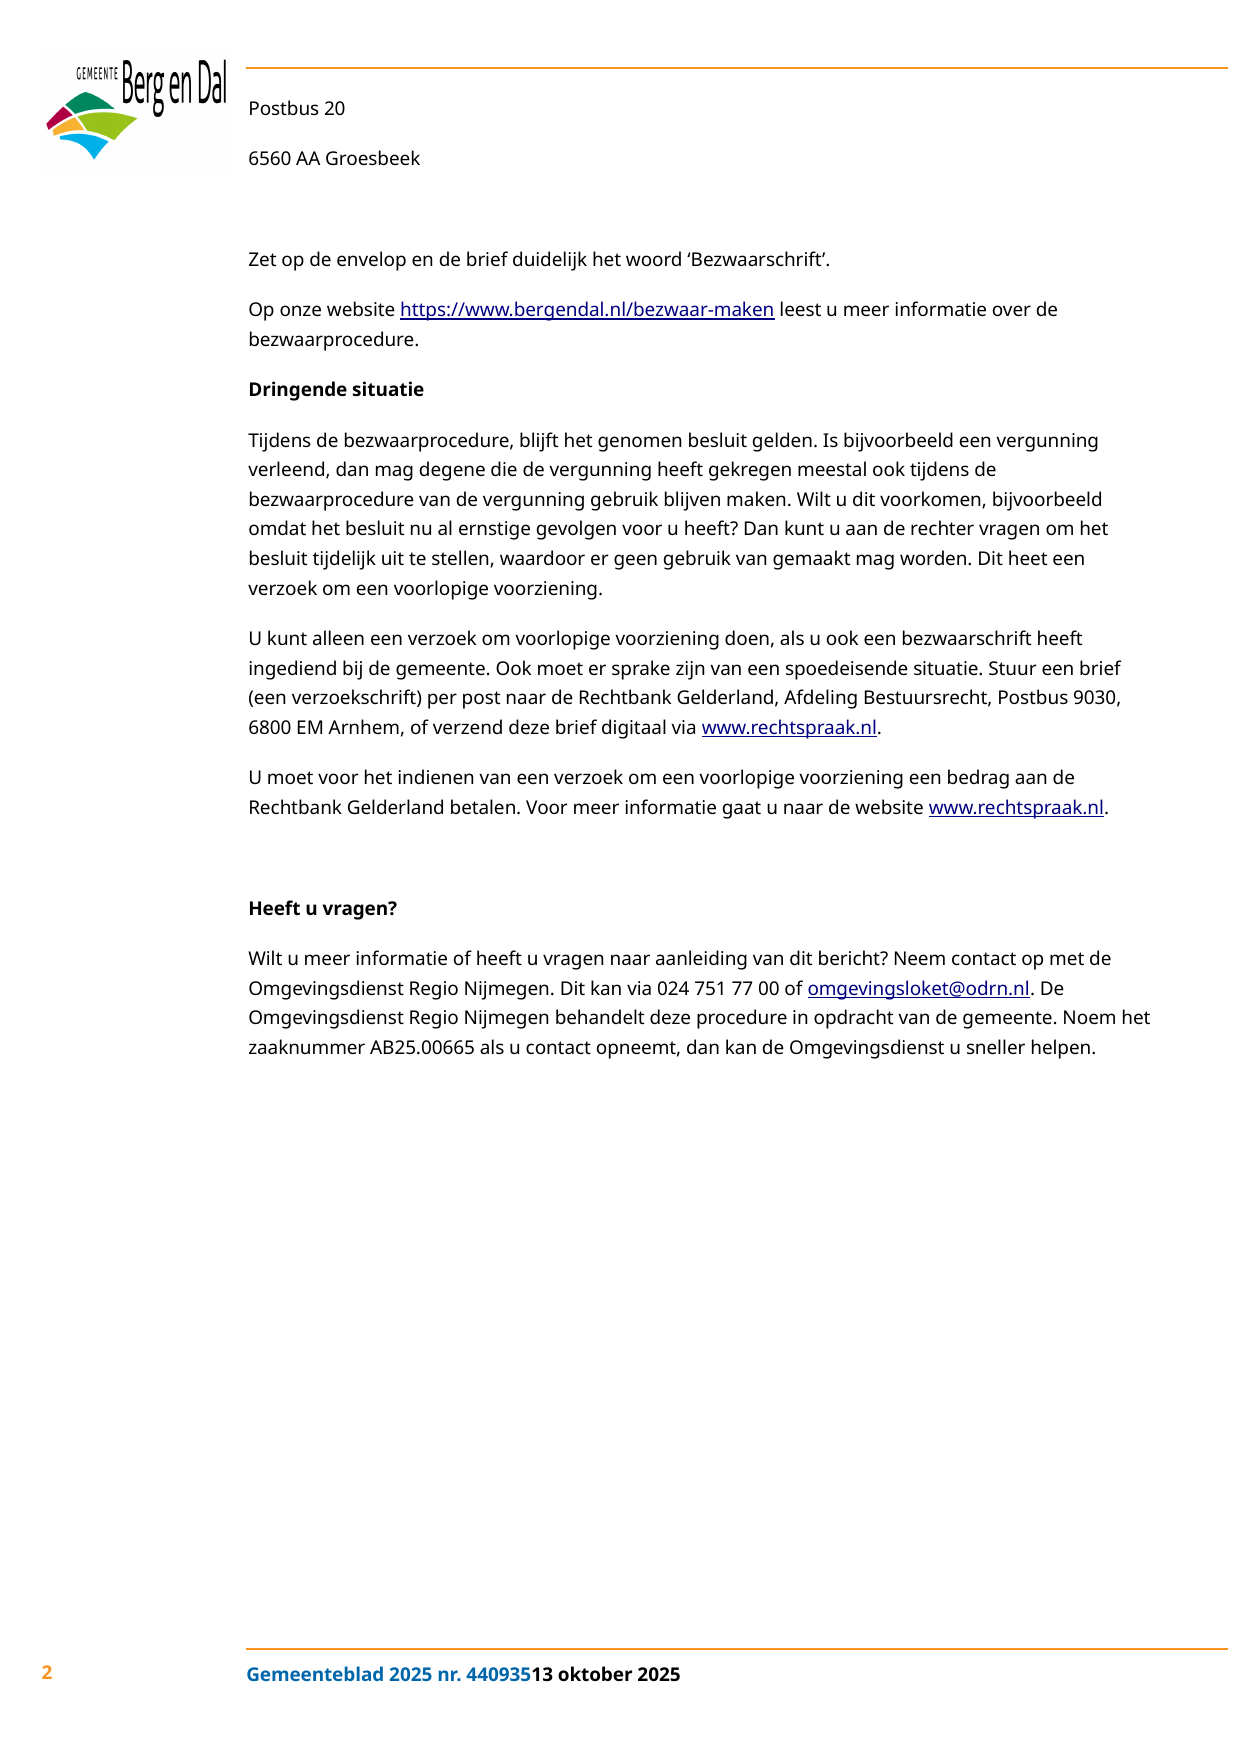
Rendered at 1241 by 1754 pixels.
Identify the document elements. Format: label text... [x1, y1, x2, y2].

text Postbus 20 [248, 95, 1152, 121]
text Heeft u vragen? [248, 895, 1152, 921]
text Op onze website https://www.bergendal.nl/bezwaar-maken leest u meer informatie over de bezwaarprocedure. [248, 296, 1152, 352]
text Zet op de envelop en de brief duidelijk het woord ‘Bezwaarschrift’. [248, 246, 1152, 272]
text U moet voor het indienen van een verzoek om een voorlopige voorziening een bedrag aan de Rechtbank Gelderland betalen. Voor meer informatie gaat u naar de website www.rechtspraak.nl. [248, 764, 1152, 820]
picture [41, 47, 231, 172]
text Wilt u meer informatie of heeft u vragen naar aanleiding van dit bericht? Neem contact op met de Omgevingsdienst Regio Nijmegen. Dit kan via 024 751 77 00 of omgevingsloket@odrn.nl. De Omgevingsdienst Regio Nijmegen behandelt deze procedure in opdracht van de gemeente. Noem het zaaknummer AB25.00665 als u contact opneemt, dan kan de Omgevingsdienst u sneller helpen. [248, 945, 1152, 1060]
text Dringende situatie [248, 376, 1152, 402]
text U kunt alleen een verzoek om voorlopige voorziening doen, als u ook een bezwaarschrift heeft ingediend bij de gemeente. Ook moet er sprake zijn van een spoedeisende situatie. Stuur een brief (een verzoekschrift) per post naar de Rechtbank Gelderland, Afdeling Bestuursrecht, Postbus 9030, 6800 EM Arnhem, of verzend deze brief digitaal via www.rechtspraak.nl. [248, 625, 1152, 740]
text 6560 AA Groesbeek [248, 145, 1152, 171]
text Tijdens de bezwaarprocedure, blijft het genomen besluit gelden. Is bijvoorbeeld een vergunning verleend, dan mag degene die de vergunning heeft gekregen meestal ook tijdens de bezwaarprocedure van de vergunning gebruik blijven maken. Wilt u dit voorkomen, bijvoorbeeld omdat het besluit nu al ernstige gevolgen voor u heeft? Dan kunt u aan de rechter vragen om het besluit tijdelijk uit te stellen, waardoor er geen gebruik van gemaakt mag worden. Dit heet een verzoek om een voorlopige voorziening. [248, 427, 1152, 601]
